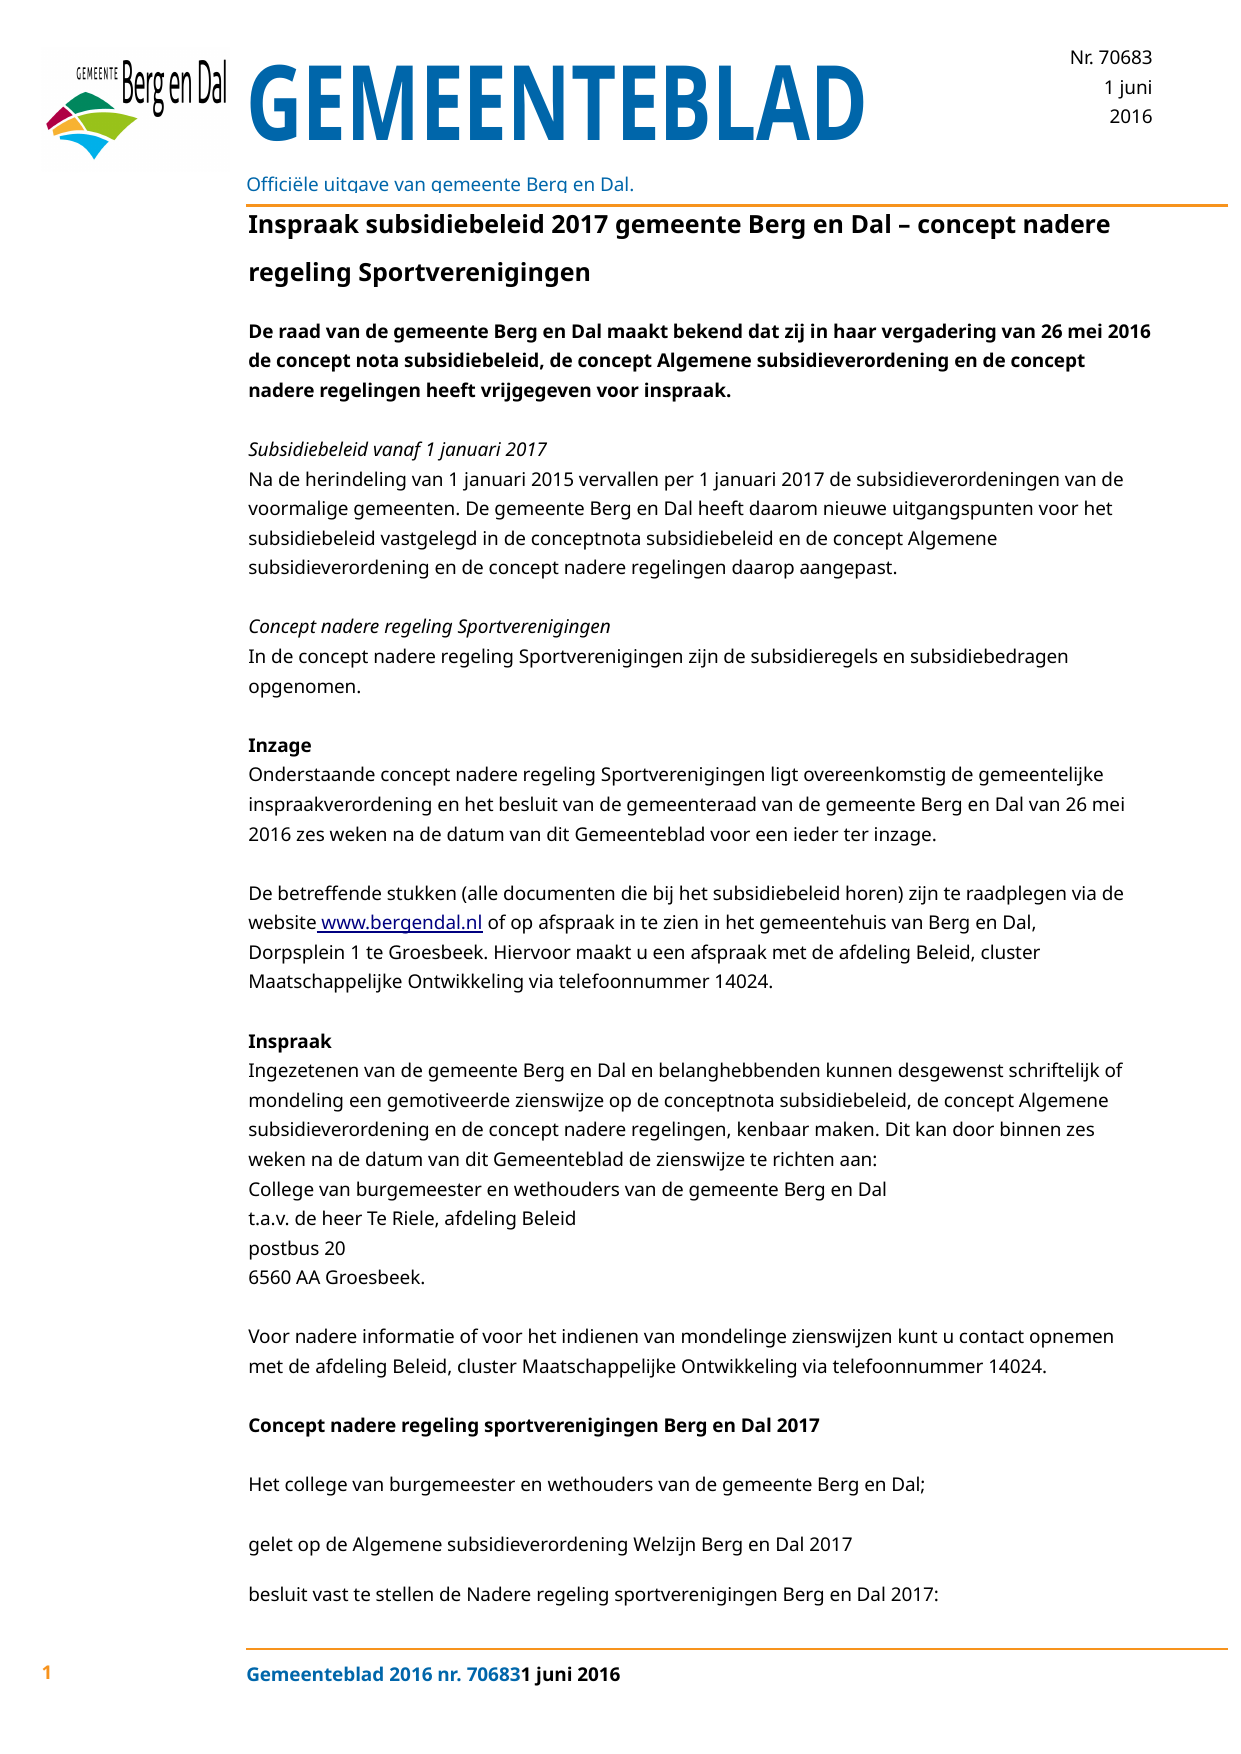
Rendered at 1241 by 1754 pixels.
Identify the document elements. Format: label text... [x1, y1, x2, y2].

text Voor nadere informatie of voor het indienen van mondelinge zienswijzen kunt u contact opnemen met de afdeling Beleid, cluster Maatschappelijke Ontwikkeling via telefoonnummer 14024. [248, 1324, 1152, 1379]
text Na de herindeling van 1 januari 2015 vervallen per 1 januari 2017 de subsidieverordeningen van de voormalige gemeenten. De gemeente Berg en Dal heeft daarom nieuwe uitgangspunten voor het subsidiebeleid vastgelegd in de conceptnota subsidiebeleid en de concept Algemene subsidieverordening en de concept nadere regelingen daarop aangepast. [248, 466, 1152, 580]
text postbus 20 [248, 1235, 1152, 1261]
text Concept nadere regeling Sportverenigingen [248, 614, 1152, 639]
text Inspraak subsidiebeleid 2017 gemeente Berg en Dal – concept nadere regeling Sportverenigingen [248, 207, 1152, 288]
text Onderstaande concept nadere regeling Sportverenigingen ligt overeenkomstig de gemeentelijke inspraakverordening en het besluit van de gemeenteraad van de gemeente Berg en Dal van 26 mei 2016 zes weken na de datum van dit Gemeenteblad voor een ieder ter inzage. [248, 762, 1152, 847]
text In de concept nadere regeling Sportverenigingen zijn de subsidieregels en subsidiebedragen opgenomen. [248, 643, 1152, 699]
text 6560 AA Groesbeek. [248, 1264, 1152, 1290]
text De raad van de gemeente Berg en Dal maakt bekend dat zij in haar vergadering van 26 mei 2016 de concept nota subsidiebeleid, de concept Algemene subsidieverordening en de concept nadere regelingen heeft vrijgegeven voor inspraak. [248, 318, 1152, 403]
text Inzage [248, 732, 1152, 758]
text Subsidiebeleid vanaf 1 januari 2017 [248, 436, 1152, 462]
text Het college van burgemeester en wethouders van de gemeente Berg en Dal; [248, 1472, 1152, 1497]
text College van burgemeester en wethouders van de gemeente Berg en Dal [248, 1176, 1152, 1202]
text gelet op de Algemene subsidieverordening Welzijn Berg en Dal 2017 [248, 1531, 1152, 1557]
text Inspraak [248, 1028, 1152, 1054]
text t.a.v. de heer Te Riele, afdeling Beleid [248, 1205, 1152, 1231]
text Concept nadere regeling sportverenigingen Berg en Dal 2017 [248, 1412, 1152, 1438]
picture [41, 47, 231, 172]
text Ingezetenen van de gemeente Berg en Dal en belanghebbenden kunnen desgewenst schriftelijk of mondeling een gemotiveerde zienswijze op de conceptnota subsidiebeleid, de concept Algemene subsidieverordening en de concept nadere regelingen, kenbaar maken. Dit kan door binnen zes weken na de datum van dit Gemeenteblad de zienswijze te richten aan: [248, 1057, 1152, 1172]
text besluit vast te stellen de Nadere regeling sportverenigingen Berg en Dal 2017: [248, 1581, 1152, 1607]
text De betreffende stukken (alle documenten die bij het subsidiebeleid horen) zijn te raadplegen via de website www.bergendal.nl of op afspraak in te zien in het gemeentehuis van Berg en Dal, Dorpsplein 1 te Groesbeek. Hiervoor maakt u een afspraak met de afdeling Beleid, cluster Maatschappelijke Ontwikkeling via telefoonnummer 14024. [248, 880, 1152, 994]
